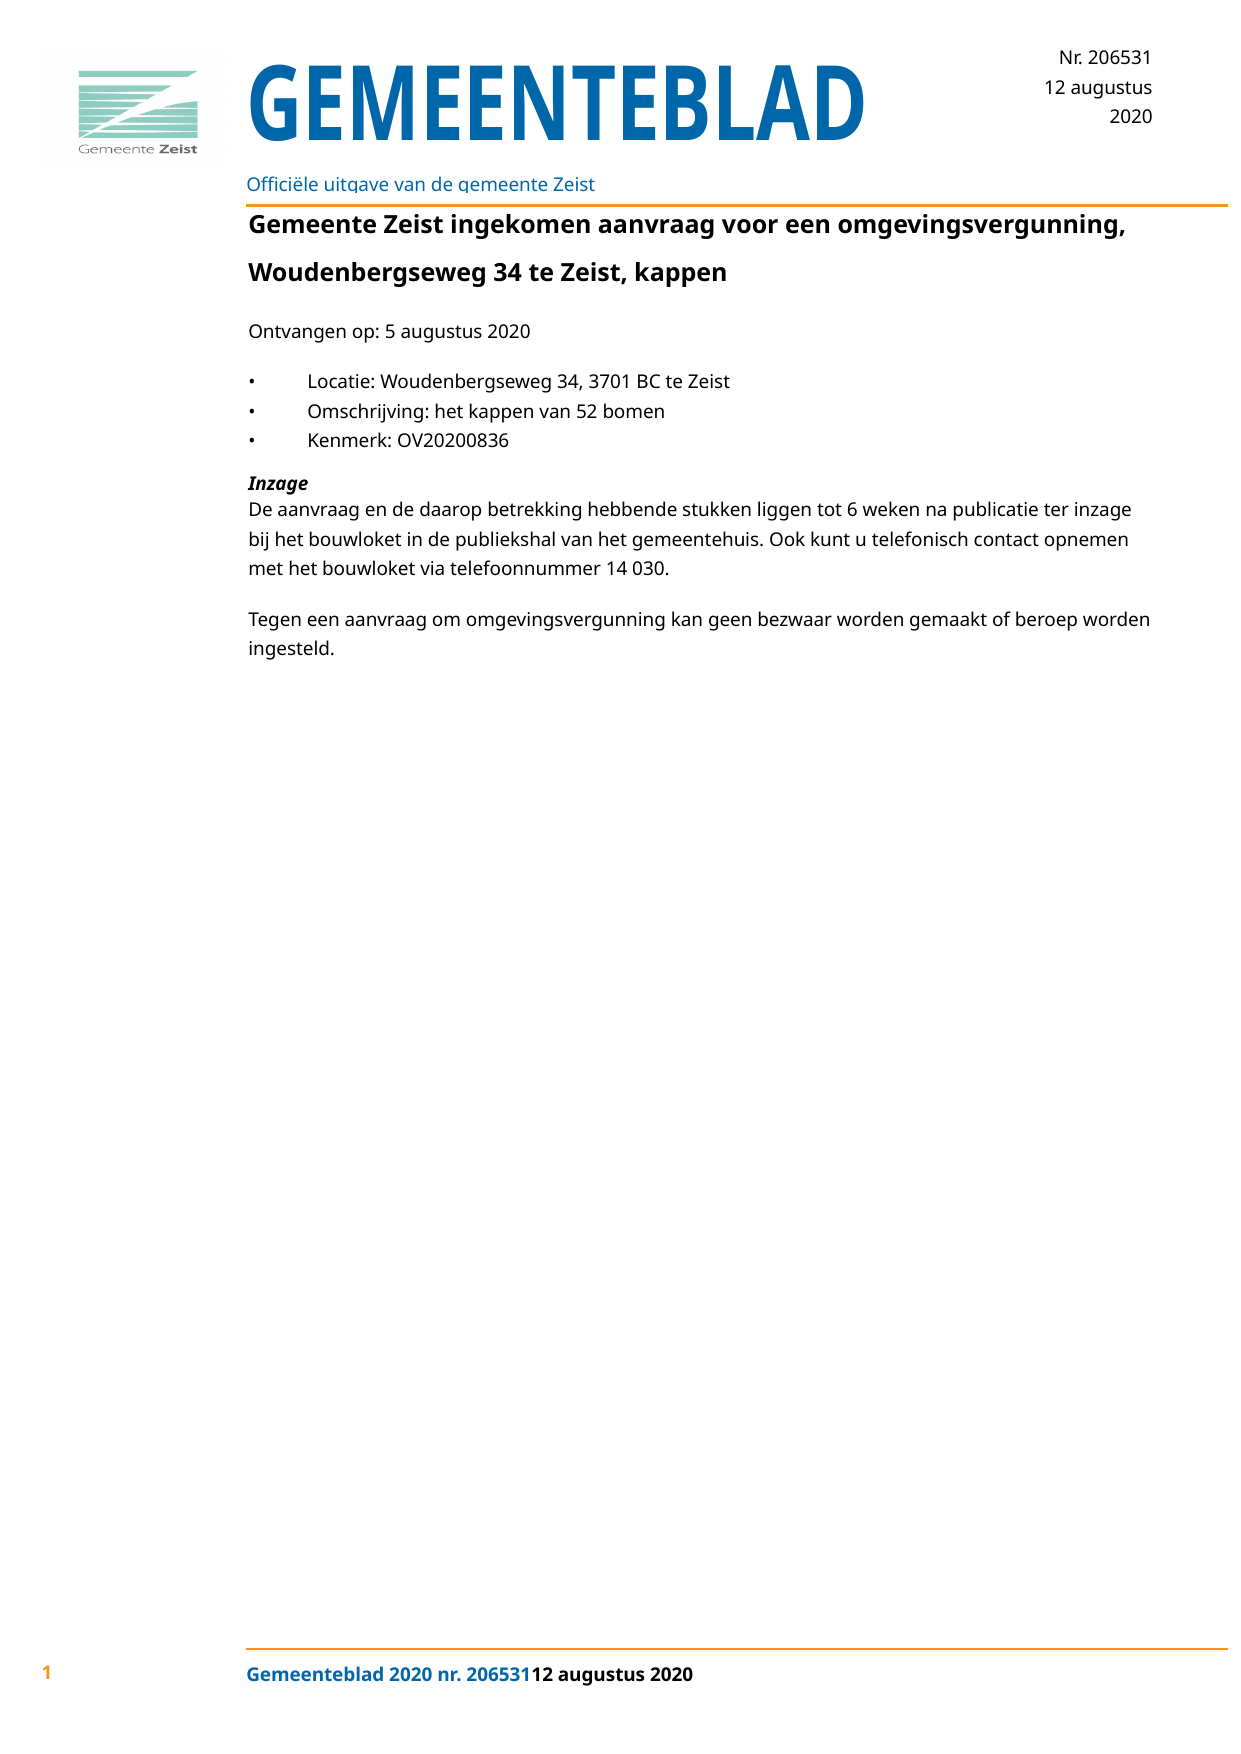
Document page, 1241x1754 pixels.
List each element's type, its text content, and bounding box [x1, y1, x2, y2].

text Ontvangen op: 5 augustus 2020 [248, 318, 1152, 344]
text Inzage [248, 471, 1152, 496]
list Locatie: Woudenbergseweg 34, 3701 BC te Zeist [248, 368, 1152, 394]
list Kenmerk: OV20200836 [248, 427, 1152, 453]
list Omschrijving: het kappen van 52 bomen [248, 398, 1152, 424]
picture [41, 47, 231, 172]
text De aanvraag en de daarop betrekking hebbende stukken liggen tot 6 weken na publicatie ter inzage bij het bouwloket in de publiekshal van het gemeentehuis. Ook kunt u telefonisch contact opnemen met het bouwloket via telefoonnummer 14 030. [248, 496, 1152, 581]
text Gemeente Zeist ingekomen aanvraag voor een omgevingsvergunning, Woudenbergseweg 34 te Zeist, kappen [248, 207, 1152, 288]
text Tegen een aanvraag om omgevingsvergunning kan geen bezwaar worden gemaakt of beroep worden ingesteld. [248, 606, 1152, 661]
